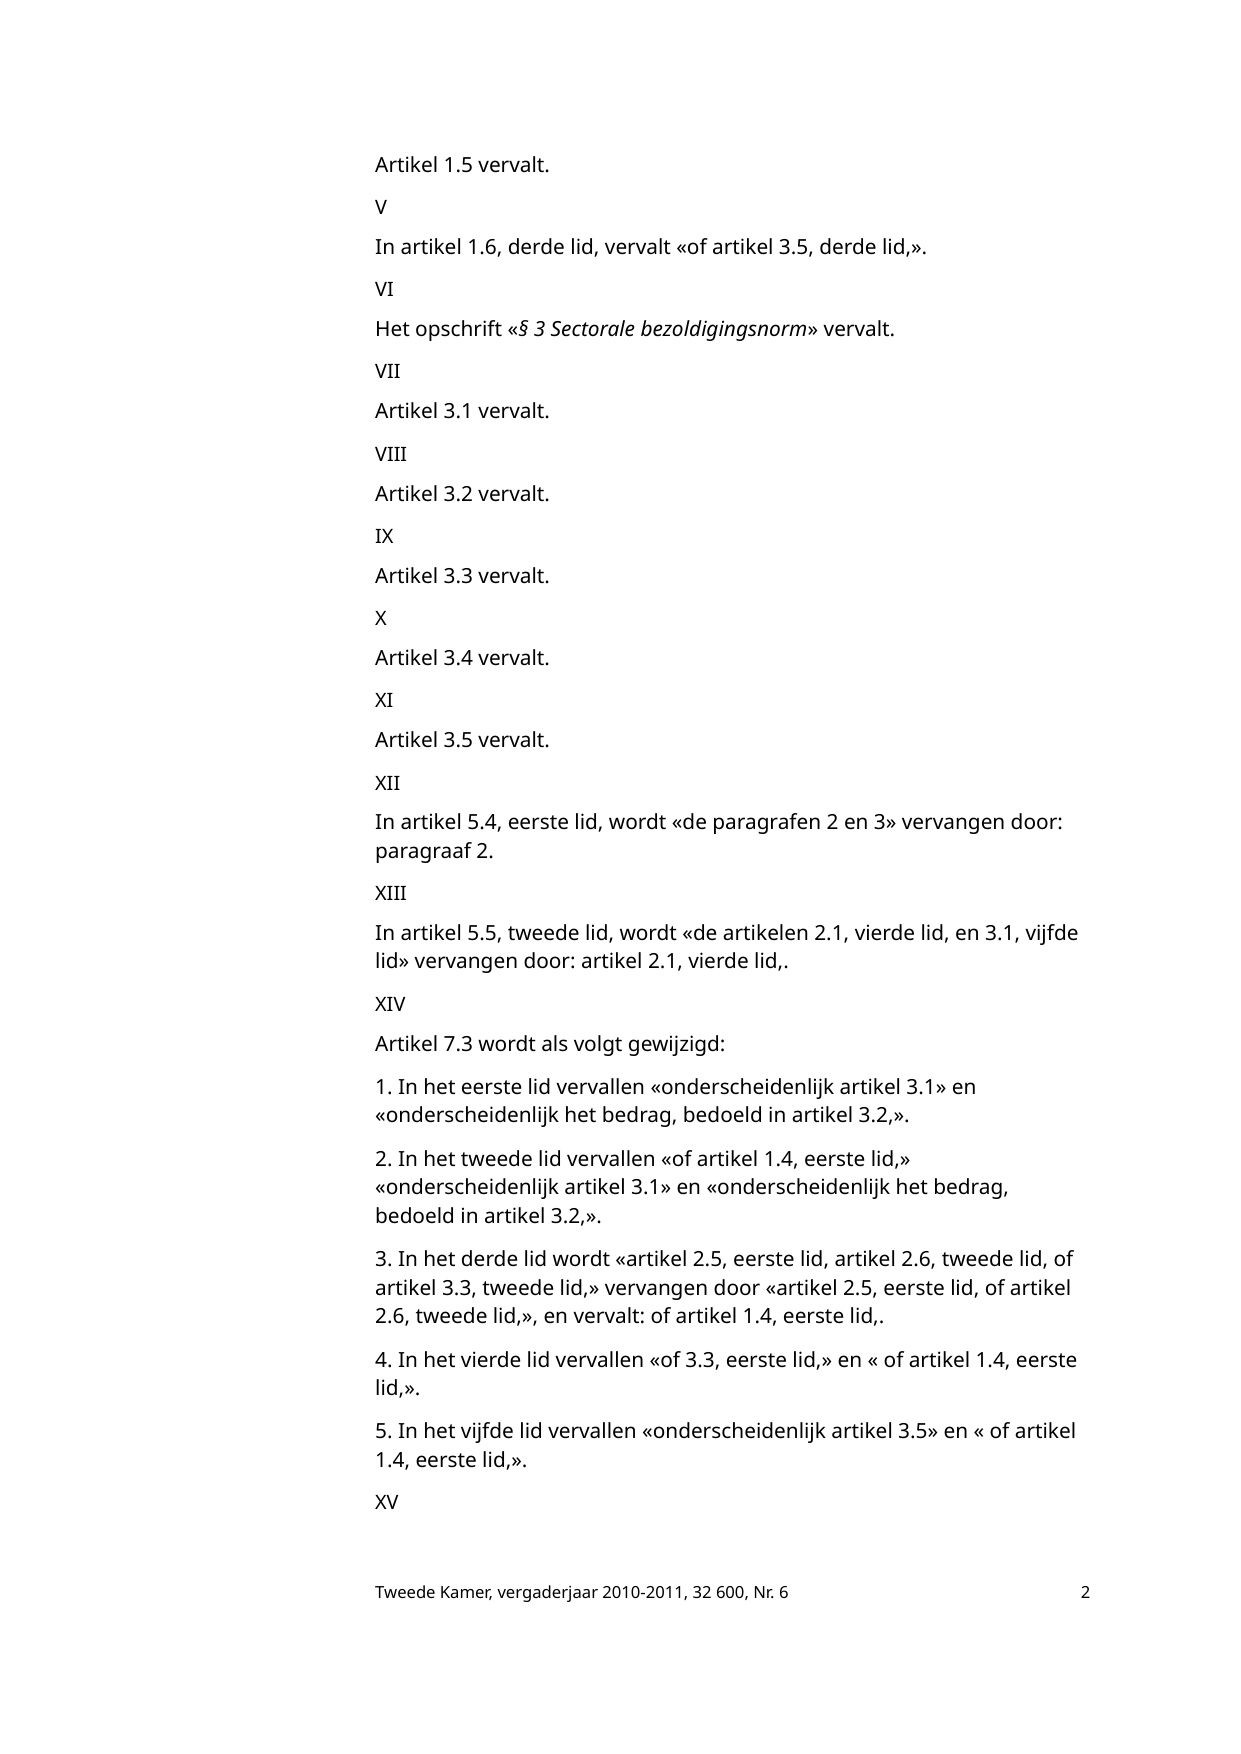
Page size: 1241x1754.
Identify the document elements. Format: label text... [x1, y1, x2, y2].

text Artikel 3.5 vervalt. [375, 725, 1090, 754]
text XII [375, 769, 1090, 796]
text X [375, 604, 1090, 631]
text XIII [375, 879, 1090, 906]
text VII [375, 358, 1090, 385]
text 5. In het vijfde lid vervallen «onderscheidenlijk artikel 3.5» en « of artikel 1.4, eerste lid,». [375, 1417, 1090, 1473]
text Het opschrift «§ 3 Sectorale bezoldigingsnorm» vervalt. [375, 314, 1090, 343]
text Artikel 3.2 vervalt. [375, 479, 1090, 507]
text 3. In het derde lid wordt «artikel 2.5, eerste lid, artikel 2.6, tweede lid, of artikel 3.3, tweede lid,» vervangen door «artikel 2.5, eerste lid, of artikel 2.6, tweede lid,», en vervalt: of artikel 1.4, eerste lid,. [375, 1244, 1090, 1330]
text In artikel 1.6, derde lid, vervalt «of artikel 3.5, derde lid,». [375, 232, 1090, 261]
text IX [375, 522, 1090, 549]
text VIII [375, 440, 1090, 467]
text Artikel 3.3 vervalt. [375, 561, 1090, 589]
text In artikel 5.4, eerste lid, wordt «de paragrafen 2 en 3» vervangen door: paragraaf 2. [375, 807, 1090, 864]
text XI [375, 687, 1090, 713]
text XV [375, 1488, 1090, 1515]
text Artikel 1.5 vervalt. [375, 150, 1090, 178]
text VI [375, 276, 1090, 303]
text Artikel 7.3 wordt als volgt gewijzigd: [375, 1029, 1090, 1057]
text Artikel 3.1 vervalt. [375, 397, 1090, 425]
text XIV [375, 990, 1090, 1017]
text V [375, 193, 1090, 220]
text Artikel 3.4 vervalt. [375, 643, 1090, 672]
text In artikel 5.5, tweede lid, wordt «de artikelen 2.1, vierde lid, en 3.1, vijfde lid» vervangen door: artikel 2.1, vierde lid,. [375, 918, 1090, 975]
text 2. In het tweede lid vervallen «of artikel 1.4, eerste lid,» «onderscheidenlijk artikel 3.1» en «onderscheidenlijk het bedrag, bedoeld in artikel 3.2,». [375, 1144, 1090, 1229]
text 1. In het eerste lid vervallen «onderscheidenlijk artikel 3.1» en «onderscheidenlijk het bedrag, bedoeld in artikel 3.2,». [375, 1072, 1090, 1129]
text 4. In het vierde lid vervallen «of 3.3, eerste lid,» en « of artikel 1.4, eerste lid,». [375, 1345, 1090, 1402]
